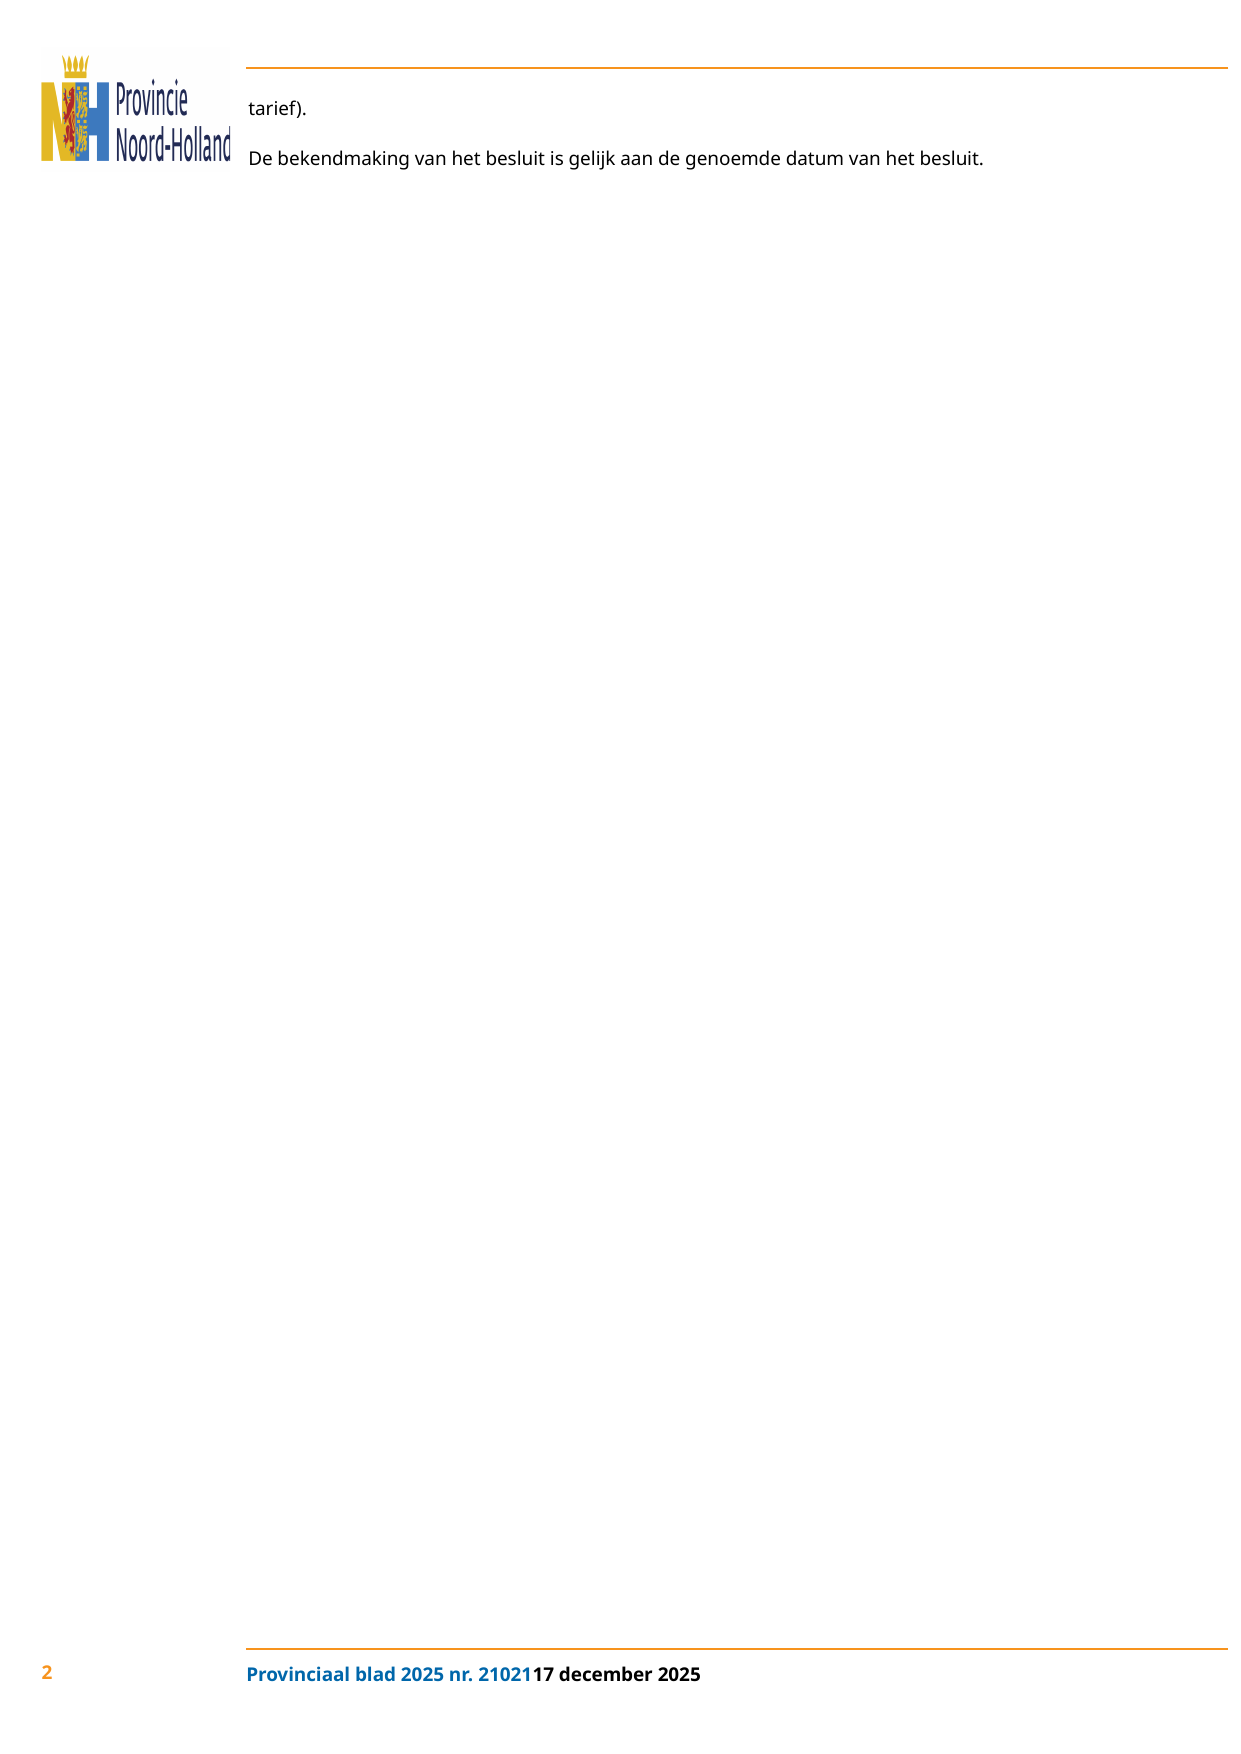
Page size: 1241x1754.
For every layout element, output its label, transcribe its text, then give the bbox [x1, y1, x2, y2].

text De bekendmaking van het besluit is gelijk aan de genoemde datum van het besluit. [248, 145, 1152, 171]
picture [41, 47, 231, 172]
text tarief). [248, 95, 1152, 121]
